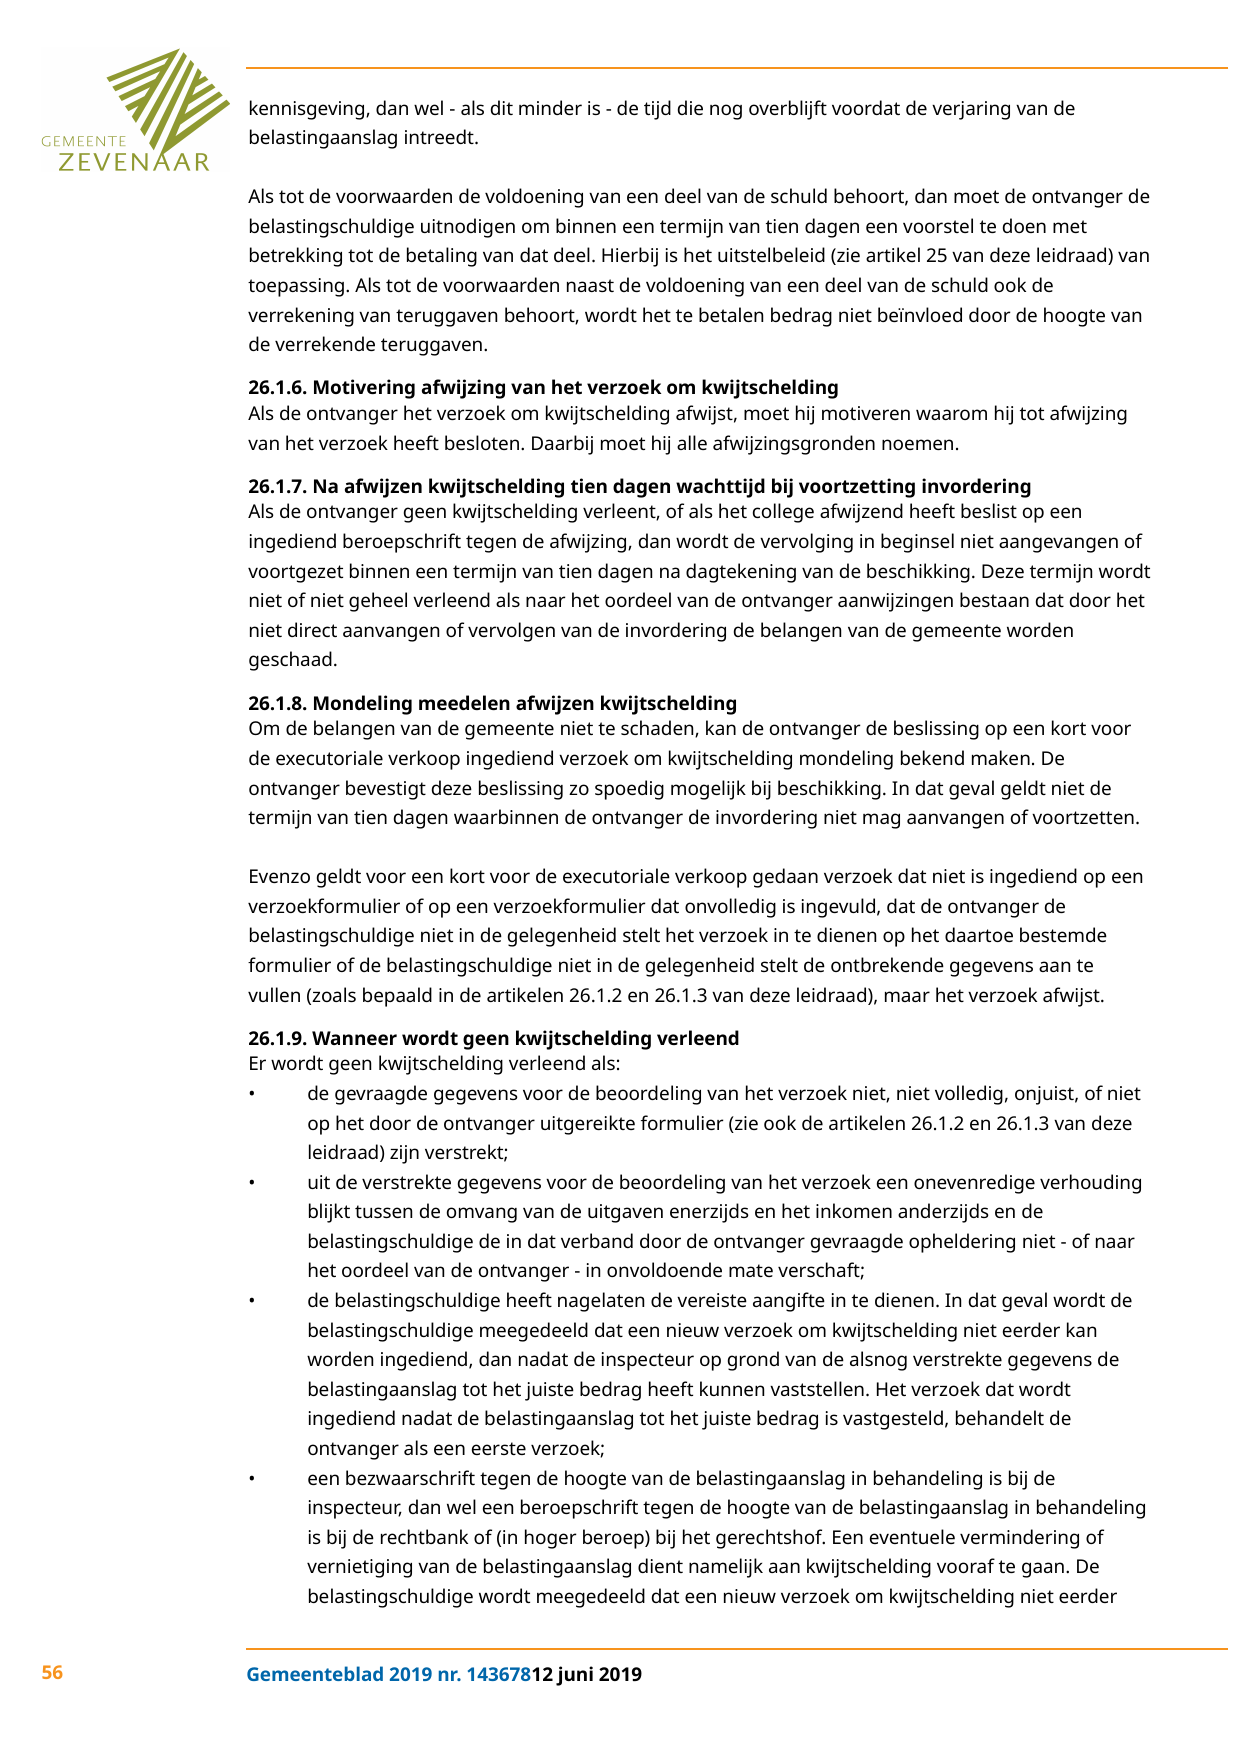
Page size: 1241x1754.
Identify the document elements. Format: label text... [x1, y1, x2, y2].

text Als tot de voorwaarden de voldoening van een deel van de schuld behoort, dan moet de ontvanger de belastingschuldige uitnodigen om binnen een termijn van tien dagen een voorstel te doen met betrekking tot de betaling van dat deel. Hierbij is het uitstelbeleid (zie artikel 25 van deze leidraad) van toepassing. Als tot de voorwaarden naast de voldoening van een deel van de schuld ook de verrekening van teruggaven behoort, wordt het te betalen bedrag niet beïnvloed door de hoogte van de verrekende teruggaven. [248, 183, 1152, 357]
text Als de ontvanger geen kwijtschelding verleent, of als het college afwijzend heeft beslist op een ingediend beroepschrift tegen de afwijzing, dan wordt de vervolging in beginsel niet aangevangen of voortgezet binnen een termijn van tien dagen na dagtekening van de beschikking. Deze termijn wordt niet of niet geheel verleend als naar het oordeel van de ontvanger aanwijzingen bestaan dat door het niet direct aanvangen of vervolgen van de invordering de belangen van de gemeente worden geschaad. [248, 499, 1152, 672]
list uit de verstrekte gegevens voor de beoordeling van het verzoek een onevenredige verhouding blijkt tussen de omvang van de uitgaven enerzijds en het inkomen anderzijds en de belastingschuldige de in dat verband door de ontvanger gevraagde opheldering niet - of naar het oordeel van de ontvanger - in onvoldoende mate verschaft; [248, 1169, 1152, 1283]
list de gevraagde gegevens voor de beoordeling van het verzoek niet, niet volledig, onjuist, of niet op het door de ontvanger uitgereikte formulier (zie ook de artikelen 26.1.2 en 26.1.3 van deze leidraad) zijn verstrekt; [248, 1080, 1152, 1165]
text 26.1.7. Na afwijzen kwijtschelding tien dagen wachttijd bij voortzetting invordering [248, 473, 1152, 499]
list een bezwaarschrift tegen de hoogte van de belastingaanslag in behandeling is bij de inspecteur, dan wel een beroepschrift tegen de hoogte van de belastingaanslag in behandeling is bij de rechtbank of (in hoger beroep) bij het gerechtshof. Een eventuele vermindering of vernietiging van de belastingaanslag dient namelijk aan kwijtschelding vooraf te gaan. De belastingschuldige wordt meegedeeld dat een nieuw verzoek om kwijtschelding niet eerder [248, 1465, 1152, 1609]
text 26.1.6. Motivering afwijzing van het verzoek om kwijtschelding [248, 374, 1152, 400]
text kennisgeving, dan wel - als dit minder is - de tijd die nog overblijft voordat de verjaring van de belastingaanslag intreedt. [248, 95, 1152, 150]
text Om de belangen van de gemeente niet te schaden, kan de ontvanger de beslissing op een kort voor de executoriale verkoop ingediend verzoek om kwijtschelding mondeling bekend maken. De ontvanger bevestigt deze beslissing zo spoedig mogelijk bij beschikking. In dat geval geldt niet de termijn van tien dagen waarbinnen de ontvanger de invordering niet mag aanvangen of voortzetten. [248, 716, 1152, 830]
picture [41, 47, 231, 172]
text Evenzo geldt voor een kort voor de executoriale verkoop gedaan verzoek dat niet is ingediend op een verzoekformulier of op een verzoekformulier dat onvolledig is ingevuld, dat de ontvanger de belastingschuldige niet in de gelegenheid stelt het verzoek in te dienen op het daartoe bestemde formulier of de belastingschuldige niet in de gelegenheid stelt de ontbrekende gegevens aan te vullen (zoals bepaald in de artikelen 26.1.2 en 26.1.3 van deze leidraad), maar het verzoek afwijst. [248, 863, 1152, 1007]
text 26.1.8. Mondeling meedelen afwijzen kwijtschelding [248, 690, 1152, 716]
text 26.1.9. Wanneer wordt geen kwijtschelding verleend [248, 1025, 1152, 1051]
list de belastingschuldige heeft nagelaten de vereiste aangifte in te dienen. In dat geval wordt de belastingschuldige meegedeeld dat een nieuw verzoek om kwijtschelding niet eerder kan worden ingediend, dan nadat de inspecteur op grond van de alsnog verstrekte gegevens de belastingaanslag tot het juiste bedrag heeft kunnen vaststellen. Het verzoek dat wordt ingediend nadat de belastingaanslag tot het juiste bedrag is vastgesteld, behandelt de ontvanger als een eerste verzoek; [248, 1287, 1152, 1461]
text Er wordt geen kwijtschelding verleend als: [248, 1051, 1152, 1076]
text Als de ontvanger het verzoek om kwijtschelding afwijst, moet hij motiveren waarom hij tot afwijzing van het verzoek heeft besloten. Daarbij moet hij alle afwijzingsgronden noemen. [248, 400, 1152, 456]
